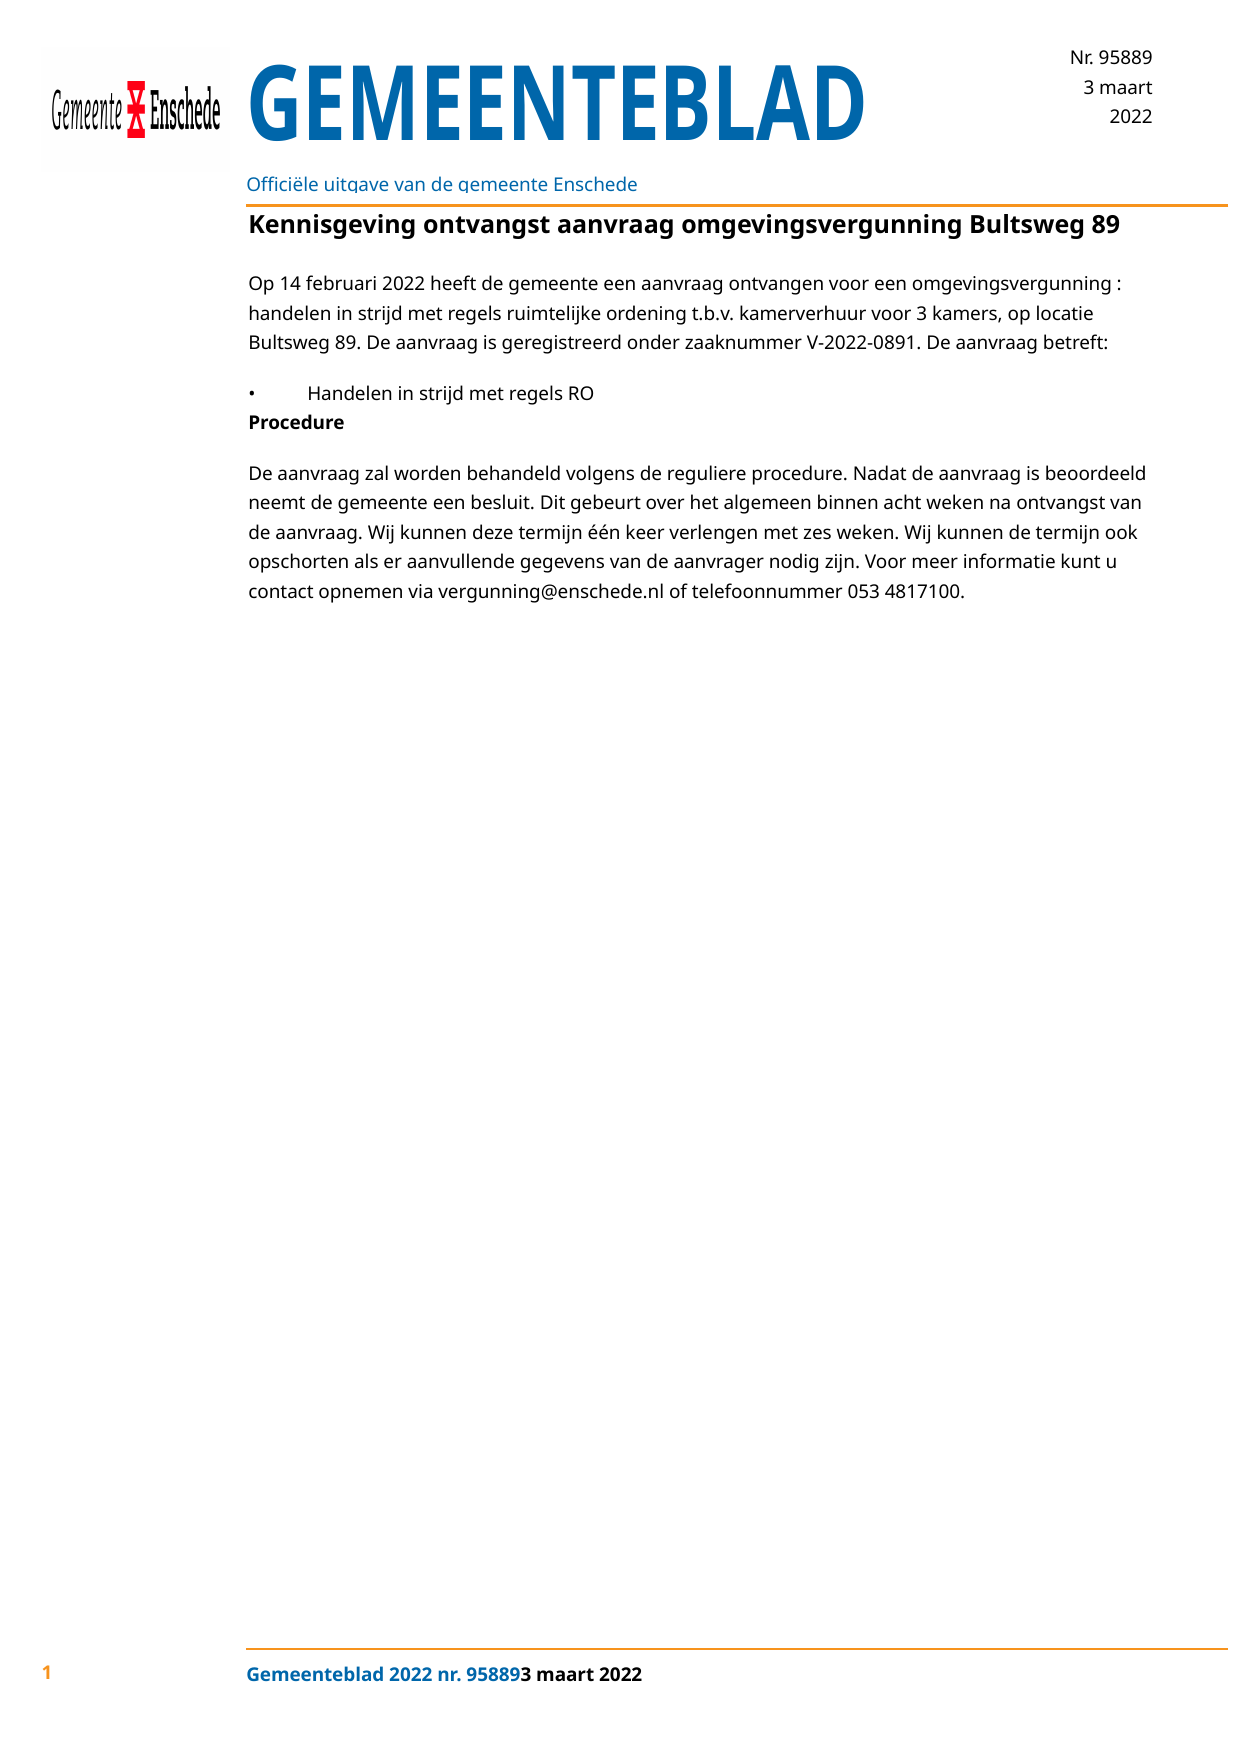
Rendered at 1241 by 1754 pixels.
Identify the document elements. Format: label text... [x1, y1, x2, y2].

list Handelen in strijd met regels RO [248, 380, 1152, 406]
text De aanvraag zal worden behandeld volgens de reguliere procedure. Nadat de aanvraag is beoordeeld neemt de gemeente een besluit. Dit gebeurt over het algemeen binnen acht weken na ontvangst van de aanvraag. Wij kunnen deze termijn één keer verlengen met zes weken. Wij kunnen de termijn ook opschorten als er aanvullende gegevens van de aanvrager nodig zijn. Voor meer informatie kunt u contact opnemen via vergunning@enschede.nl of telefoonnummer 053 4817100. [248, 460, 1152, 604]
picture [41, 47, 231, 172]
text Kennisgeving ontvangst aanvraag omgevingsvergunning Bultsweg 89 [248, 207, 1152, 241]
text Op 14 februari 2022 heeft de gemeente een aanvraag ontvangen voor een omgevingsvergunning : handelen in strijd met regels ruimtelijke ordening t.b.v. kamerverhuur voor 3 kamers, op locatie Bultsweg 89. De aanvraag is geregistreerd onder zaaknummer V-2022-0891. De aanvraag betreft: [248, 270, 1152, 355]
text Procedure [248, 409, 1152, 435]
